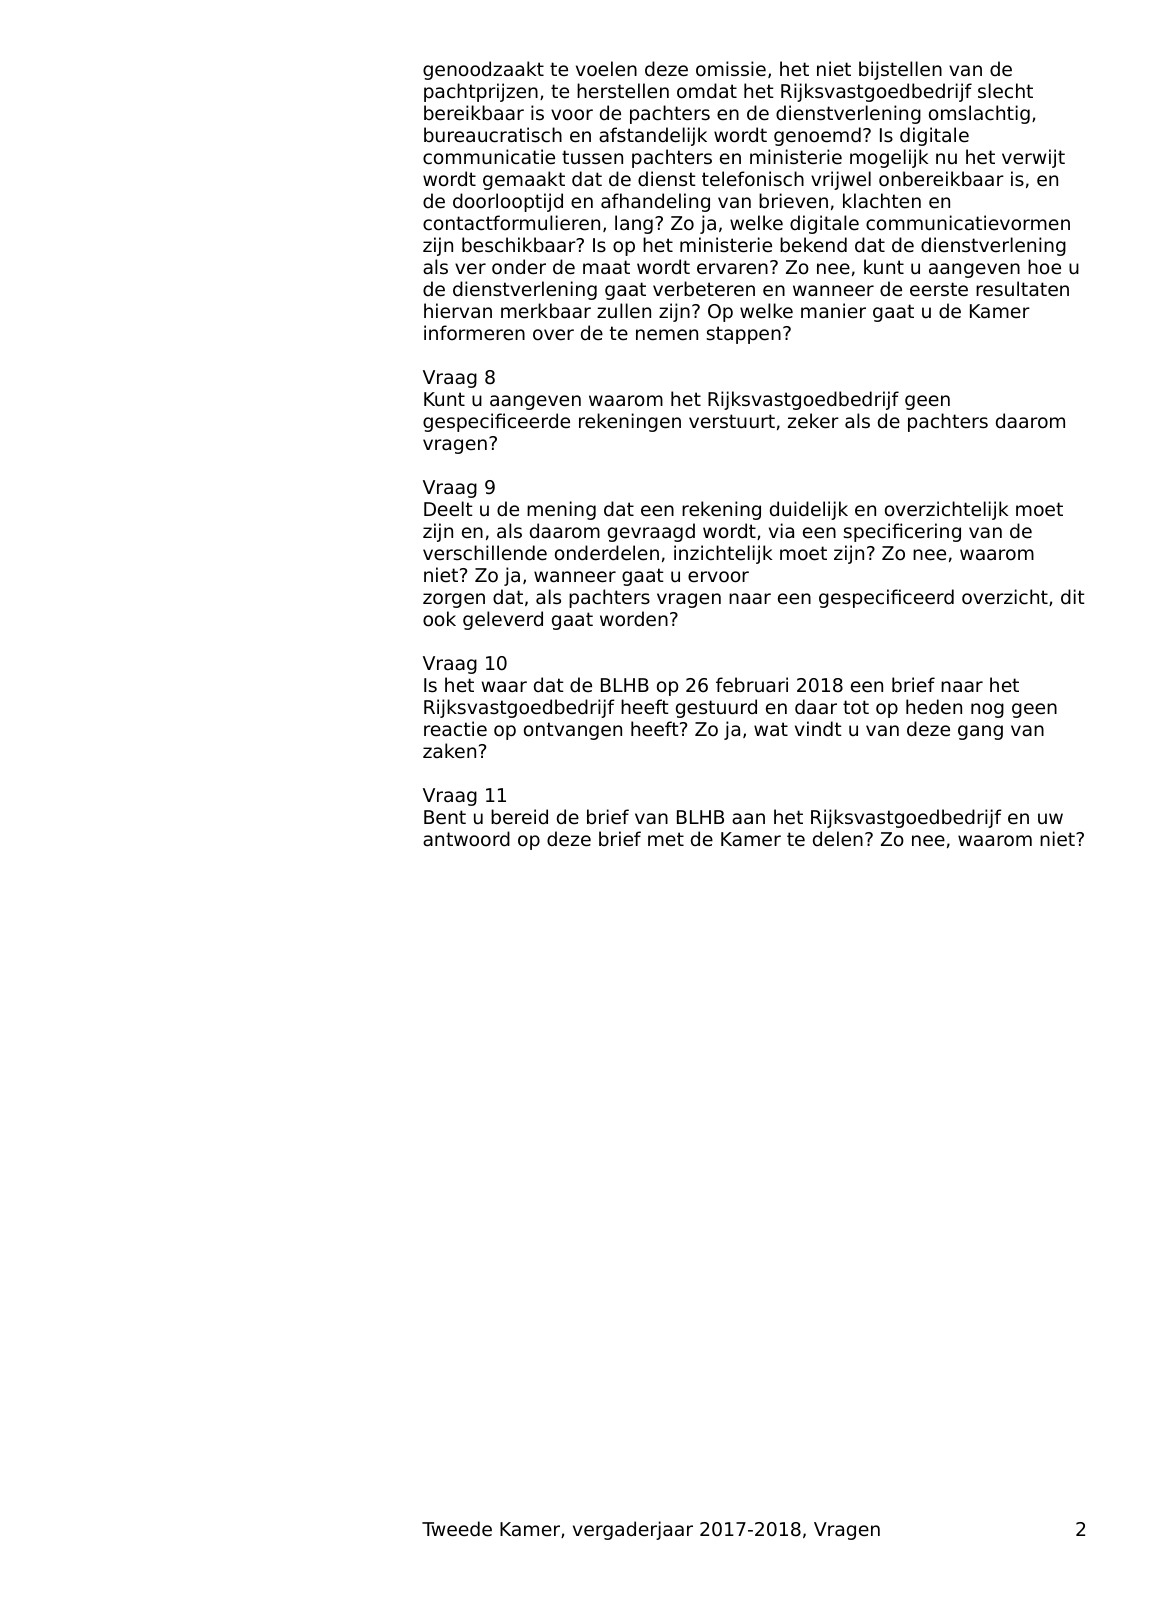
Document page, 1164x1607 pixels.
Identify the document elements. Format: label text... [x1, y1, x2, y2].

text Kunt u aangeven waarom het Rijksvastgoedbedrijf geen gespecificeerde rekeningen verstuurt, zeker als de pachters daarom vragen? [422, 389, 1087, 455]
text hiervan merkbaar zullen zijn? Op welke manier gaat u de Kamer informeren over de te nemen stappen? [422, 301, 1087, 345]
text Is het waar dat de BLHB op 26 februari 2018 een brief naar het Rijksvastgoedbedrijf heeft gestuurd en daar tot op heden nog geen reactie op ontvangen heeft? Zo ja, wat vindt u van deze gang van zaken? [422, 675, 1087, 763]
text zorgen dat, als pachters vragen naar een gespecificeerd overzicht, dit ook geleverd gaat worden? [422, 587, 1087, 631]
text Vraag 10 [422, 653, 1087, 675]
text Bent u bereid de brief van BLHB aan het Rijksvastgoedbedrijf en uw antwoord op deze brief met de Kamer te delen? Zo nee, waarom niet? [422, 807, 1087, 851]
text Vraag 9 [422, 477, 1087, 499]
text Deelt u de mening dat een rekening duidelijk en overzichtelijk moet zijn en, als daarom gevraagd wordt, via een specificering van de verschillende onderdelen, inzichtelijk moet zijn? Zo nee, waarom niet? Zo ja, wanneer gaat u ervoor [422, 499, 1087, 587]
text Vraag 8 [422, 367, 1087, 389]
text genoodzaakt te voelen deze omissie, het niet bijstellen van de pachtprijzen, te herstellen omdat het Rijksvastgoedbedrijf slecht bereikbaar is voor de pachters en de dienstverlening omslachtig, bureaucratisch en afstandelijk wordt genoemd? Is digitale communicatie tussen pachters en ministerie mogelijk nu het verwijt wordt gemaakt dat de dienst telefonisch vrijwel onbereikbaar is, en de doorlooptijd en afhandeling van brieven, klachten en contactformulieren, lang? Zo ja, welke digitale communicatievormen zijn beschikbaar? Is op het ministerie bekend dat de dienstverlening als ver onder de maat wordt ervaren? Zo nee, kunt u aangeven hoe u de dienstverlening gaat verbeteren en wanneer de eerste resultaten [422, 59, 1087, 301]
text Vraag 11 [422, 785, 1087, 807]
